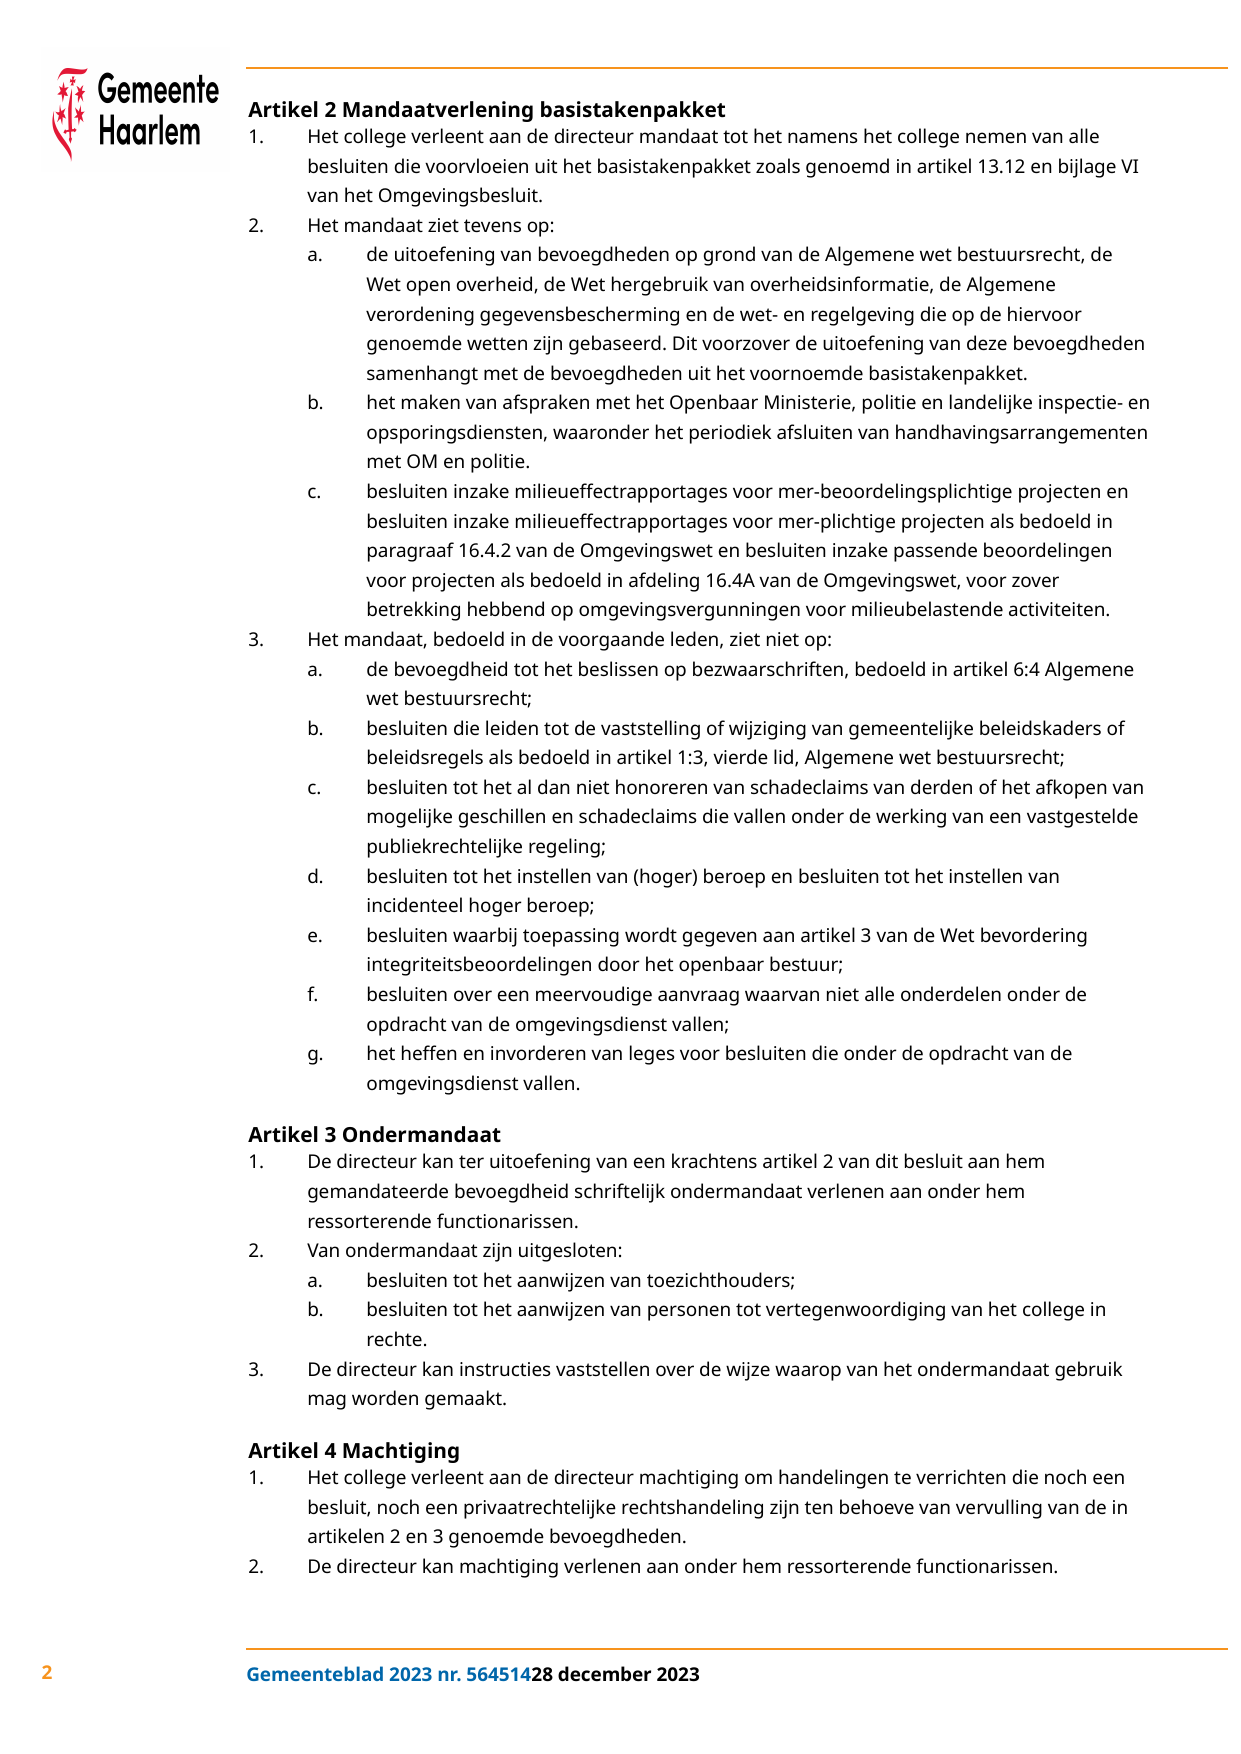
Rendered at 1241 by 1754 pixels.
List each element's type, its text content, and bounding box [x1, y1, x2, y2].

text Artikel 3 Ondermandaat [248, 1120, 1152, 1149]
list besluiten tot het instellen van (hoger) beroep en besluiten tot het instellen van incidenteel hoger beroep; [307, 863, 1152, 918]
list Het college verleent aan de directeur machtiging om handelingen te verrichten die noch een besluit, noch een privaatrechtelijke rechtshandeling zijn ten behoeve van vervulling van de in artikelen 2 en 3 genoemde bevoegdheden. [248, 1464, 1152, 1549]
list besluiten tot het aanwijzen van toezichthouders; [307, 1267, 1152, 1293]
list Van ondermandaat zijn uitgesloten: [248, 1237, 1152, 1263]
text Artikel 2 Mandaatverlening basistakenpakket [248, 95, 1152, 123]
list Het college verleent aan de directeur mandaat tot het namens het college nemen van alle besluiten die voorvloeien uit het basistakenpakket zoals genoemd in artikel 13.12 en bijlage VI van het Omgevingsbesluit. [248, 123, 1152, 208]
list de uitoefening van bevoegdheden op grond van de Algemene wet bestuursrecht, de Wet open overheid, de Wet hergebruik van overheidsinformatie, de Algemene verordening gegevensbescherming en de wet- en regelgeving die op de hiervoor genoemde wetten zijn gebaseerd. Dit voorzover de uitoefening van deze bevoegdheden samenhangt met de bevoegdheden uit het voornoemde basistakenpakket. [307, 242, 1152, 386]
list het maken van afspraken met het Openbaar Ministerie, politie en landelijke inspectie- en opsporingsdiensten, waaronder het periodiek afsluiten van handhavingsarrangementen met OM en politie. [307, 389, 1152, 474]
list Het mandaat ziet tevens op: [248, 212, 1152, 238]
list De directeur kan ter uitoefening van een krachtens artikel 2 van dit besluit aan hem gemandateerde bevoegdheid schriftelijk ondermandaat verlenen aan onder hem ressorterende functionarissen. [248, 1149, 1152, 1234]
list besluiten tot het aanwijzen van personen tot vertegenwoordiging van het college in rechte. [307, 1297, 1152, 1352]
list besluiten inzake milieueffectrapportages voor mer-beoordelingsplichtige projecten en besluiten inzake milieueffectrapportages voor mer-plichtige projecten als bedoeld in paragraaf 16.4.2 van de Omgevingswet en besluiten inzake passende beoordelingen voor projecten als bedoeld in afdeling 16.4A van de Omgevingswet, voor zover betrekking hebbend op omgevingsvergunningen voor milieubelastende activiteiten. [307, 478, 1152, 622]
list De directeur kan machtiging verlenen aan onder hem ressorterende functionarissen. [248, 1553, 1152, 1579]
list het heffen en invorderen van leges voor besluiten die onder de opdracht van de omgevingsdienst vallen. [307, 1040, 1152, 1096]
list besluiten tot het al dan niet honoreren van schadeclaims van derden of het afkopen van mogelijke geschillen en schadeclaims die vallen onder de werking van een vastgestelde publiekrechtelijke regeling; [307, 774, 1152, 859]
picture [41, 47, 231, 172]
list besluiten over een meervoudige aanvraag waarvan niet alle onderdelen onder de opdracht van de omgevingsdienst vallen; [307, 981, 1152, 1036]
list De directeur kan instructies vaststellen over de wijze waarop van het ondermandaat gebruik mag worden gemaakt. [248, 1356, 1152, 1411]
list besluiten die leiden tot de vaststelling of wijziging van gemeentelijke beleidskaders of beleidsregels als bedoeld in artikel 1:3, vierde lid, Algemene wet bestuursrecht; [307, 715, 1152, 770]
list de bevoegdheid tot het beslissen op bezwaarschriften, bedoeld in artikel 6:4 Algemene wet bestuursrecht; [307, 656, 1152, 711]
list Het mandaat, bedoeld in de voorgaande leden, ziet niet op: [248, 626, 1152, 652]
text Artikel 4 Machtiging [248, 1436, 1152, 1464]
list besluiten waarbij toepassing wordt gegeven aan artikel 3 van de Wet bevordering integriteitsbeoordelingen door het openbaar bestuur; [307, 922, 1152, 977]
